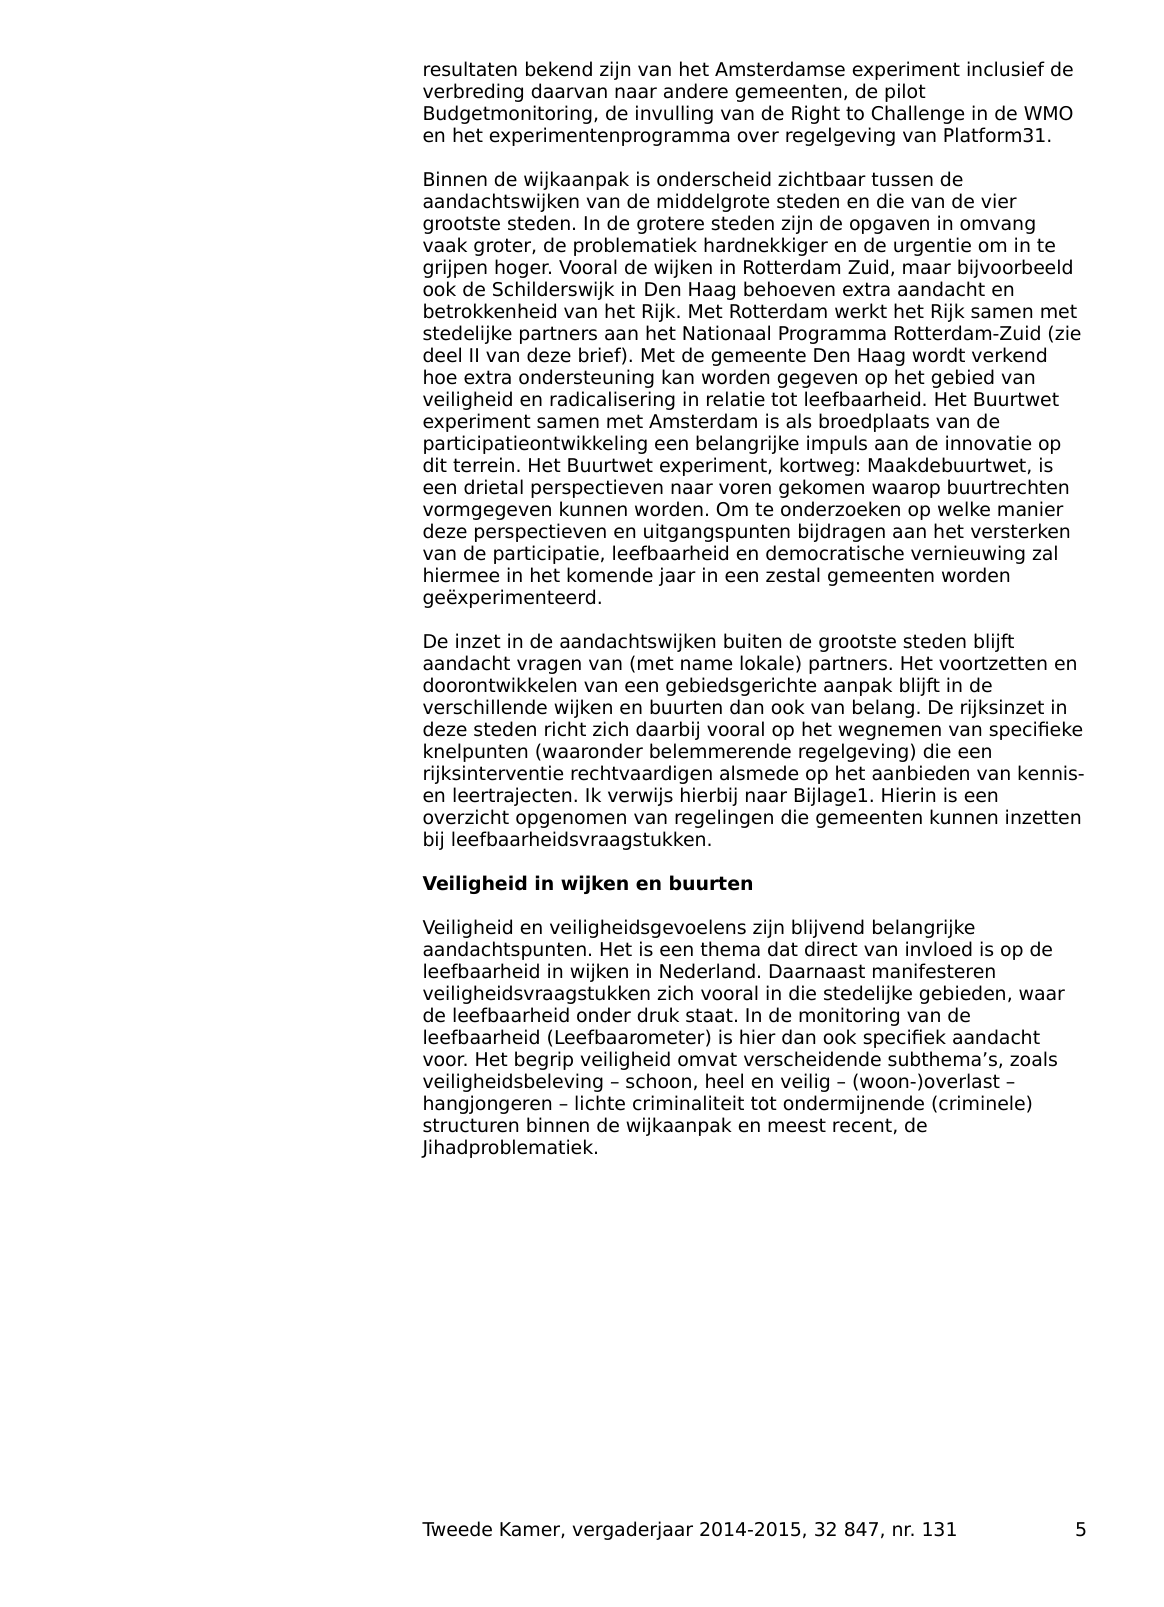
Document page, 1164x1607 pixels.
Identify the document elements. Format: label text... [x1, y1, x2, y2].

text Binnen de wijkaanpak is onderscheid zichtbaar tussen de aandachtswijken van de middelgrote steden en die van de vier grootste steden. In de grotere steden zijn de opgaven in omvang vaak groter, de problematiek hardnekkiger en de urgentie om in te grijpen hoger. Vooral de wijken in Rotterdam Zuid, maar bijvoorbeeld ook de Schilderswijk in Den Haag behoeven extra aandacht en betrokkenheid van het Rijk. Met Rotterdam werkt het Rijk samen met stedelijke partners aan het Nationaal Programma Rotterdam-Zuid (zie deel II van deze brief). Met de gemeente Den Haag wordt verkend hoe extra ondersteuning kan worden gegeven op het gebied van veiligheid en radicalisering in relatie tot leefbaarheid. Het Buurtwet experiment samen met Amsterdam is als broedplaats van de participatieontwikkeling een belangrijke impuls aan de innovatie op dit terrein. Het Buurtwet experiment, kortweg: Maakdebuurtwet, is een drietal perspectieven naar voren gekomen waarop buurtrechten vormgegeven kunnen worden. Om te onderzoeken op welke manier deze perspectieven en uitgangspunten bijdragen aan het versterken van de participatie, leefbaarheid en democratische vernieuwing zal hiermee in het komende jaar in een zestal gemeenten worden geëxperimenteerd. [422, 169, 1087, 609]
text Veiligheid en veiligheidsgevoelens zijn blijvend belangrijke aandachtspunten. Het is een thema dat direct van invloed is op de leefbaarheid in wijken in Nederland. Daarnaast manifesteren veiligheidsvraagstukken zich vooral in die stedelijke gebieden, waar de leefbaarheid onder druk staat. In de monitoring van de leefbaarheid (Leefbaarometer) is hier dan ook specifiek aandacht voor. Het begrip veiligheid omvat verscheidende subthema’s, zoals veiligheidsbeleving – schoon, heel en veilig – (woon-)overlast – hangjongeren – lichte criminaliteit tot ondermijnende (criminele) structuren binnen de wijkaanpak en meest recent, de Jihadproblematiek. [422, 917, 1087, 1159]
text De inzet in de aandachtswijken buiten de grootste steden blijft aandacht vragen van (met name lokale) partners. Het voortzetten en doorontwikkelen van een gebiedsgerichte aanpak blijft in de verschillende wijken en buurten dan ook van belang. De rijksinzet in deze steden richt zich daarbij vooral op het wegnemen van specifieke knelpunten (waaronder belemmerende regelgeving) die een rijksinterventie rechtvaardigen alsmede op het aanbieden van kennis- en leertrajecten. Ik verwijs hierbij naar Bijlage1. Hierin is een overzicht opgenomen van regelingen die gemeenten kunnen inzetten bij leefbaarheidsvraagstukken. [422, 631, 1087, 851]
subtitle Veiligheid in wijken en buurten [422, 873, 1087, 895]
text resultaten bekend zijn van het Amsterdamse experiment inclusief de verbreding daarvan naar andere gemeenten, de pilot Budgetmonitoring, de invulling van de Right to Challenge in de WMO en het experimentenprogramma over regelgeving van Platform31. [422, 59, 1087, 147]
